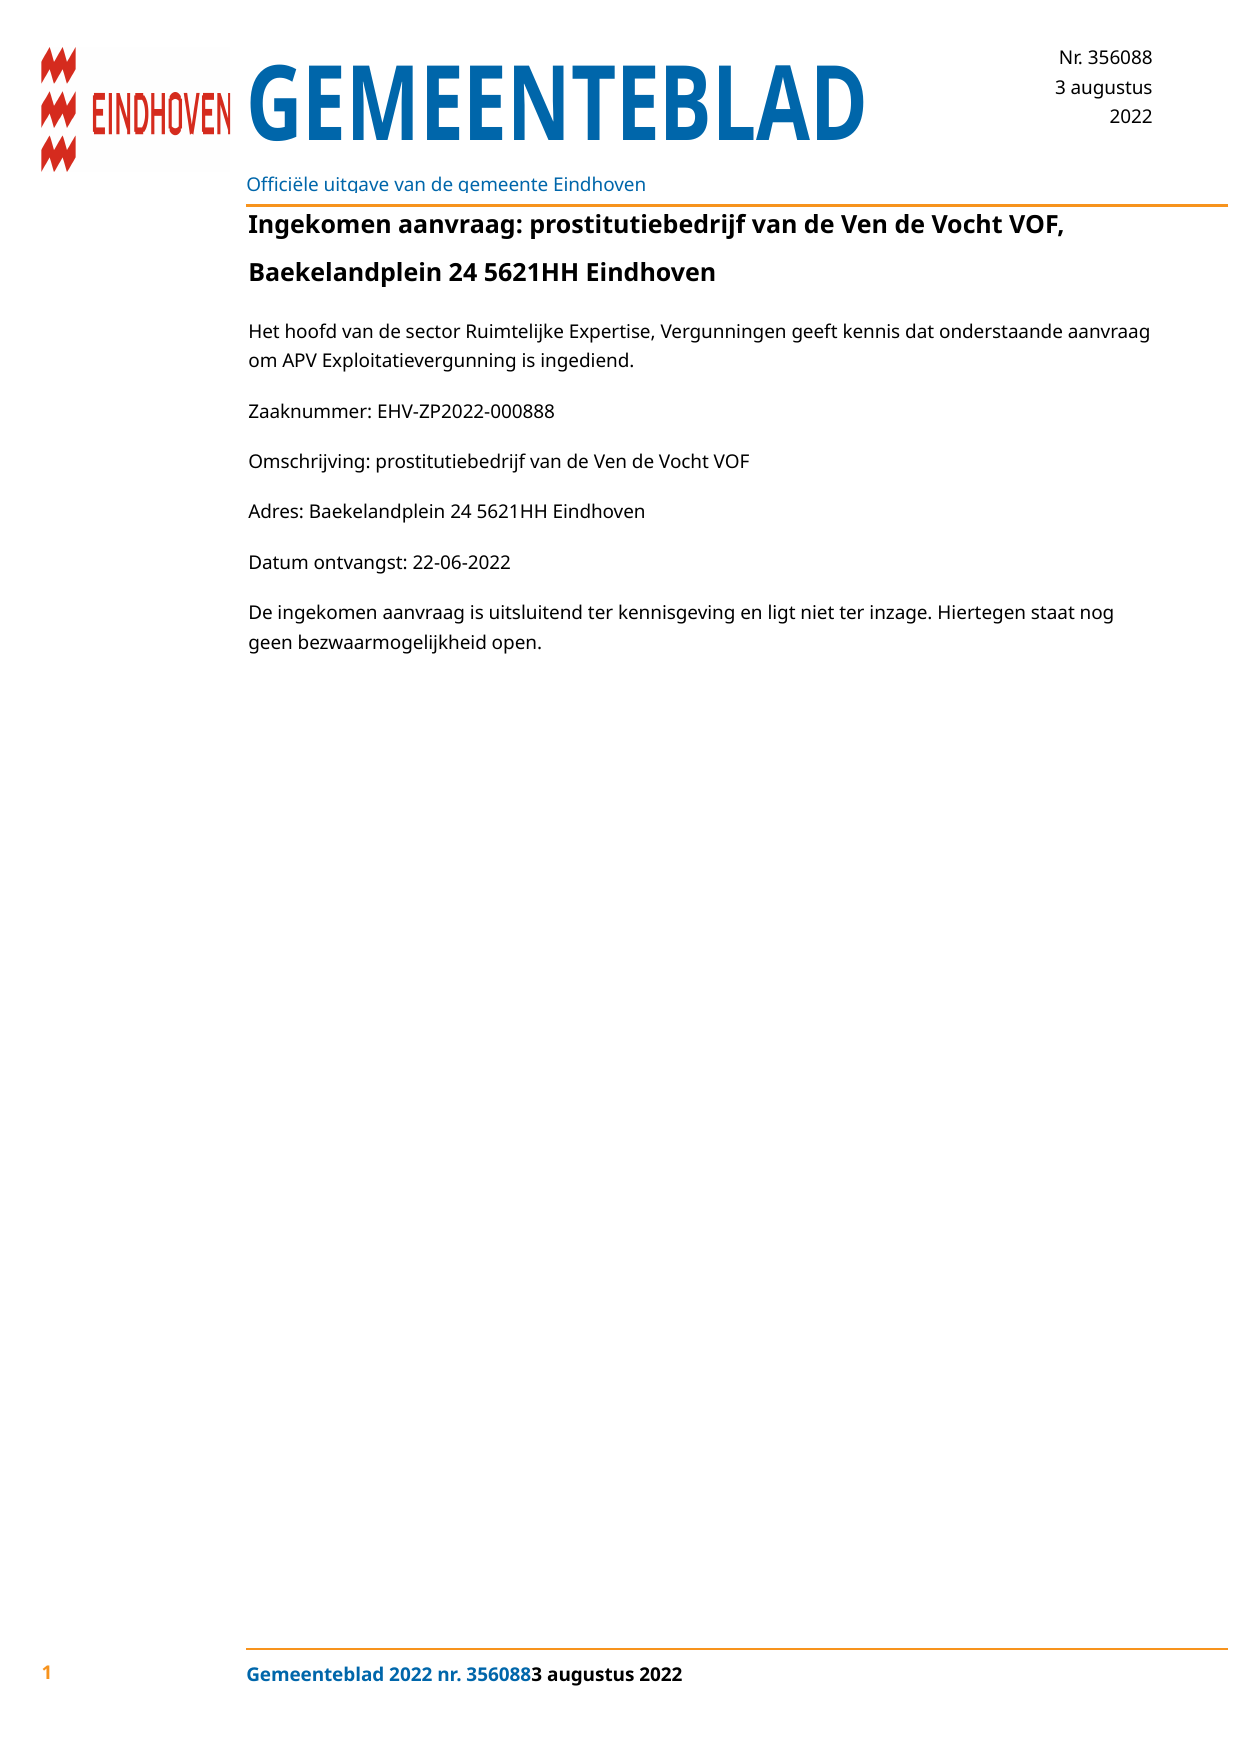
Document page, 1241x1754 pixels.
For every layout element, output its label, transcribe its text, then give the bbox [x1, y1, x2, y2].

text Omschrijving: prostitutiebedrijf van de Ven de Vocht VOF [248, 448, 1152, 474]
text Adres: Baekelandplein 24 5621HH Eindhoven [248, 499, 1152, 524]
text Ingekomen aanvraag: prostitutiebedrijf van de Ven de Vocht VOF, Baekelandplein 24 5621HH Eindhoven [248, 207, 1152, 288]
picture [41, 47, 231, 172]
text Het hoofd van de sector Ruimtelijke Expertise, Vergunningen geeft kennis dat onderstaande aanvraag om APV Exploitatievergunning is ingediend. [248, 318, 1152, 373]
text De ingekomen aanvraag is uitsluitend ter kennisgeving en ligt niet ter inzage. Hiertegen staat nog geen bezwaarmogelijkheid open. [248, 599, 1152, 655]
text Datum ontvangst: 22-06-2022 [248, 549, 1152, 575]
text Zaaknummer: EHV-ZP2022-000888 [248, 398, 1152, 424]
